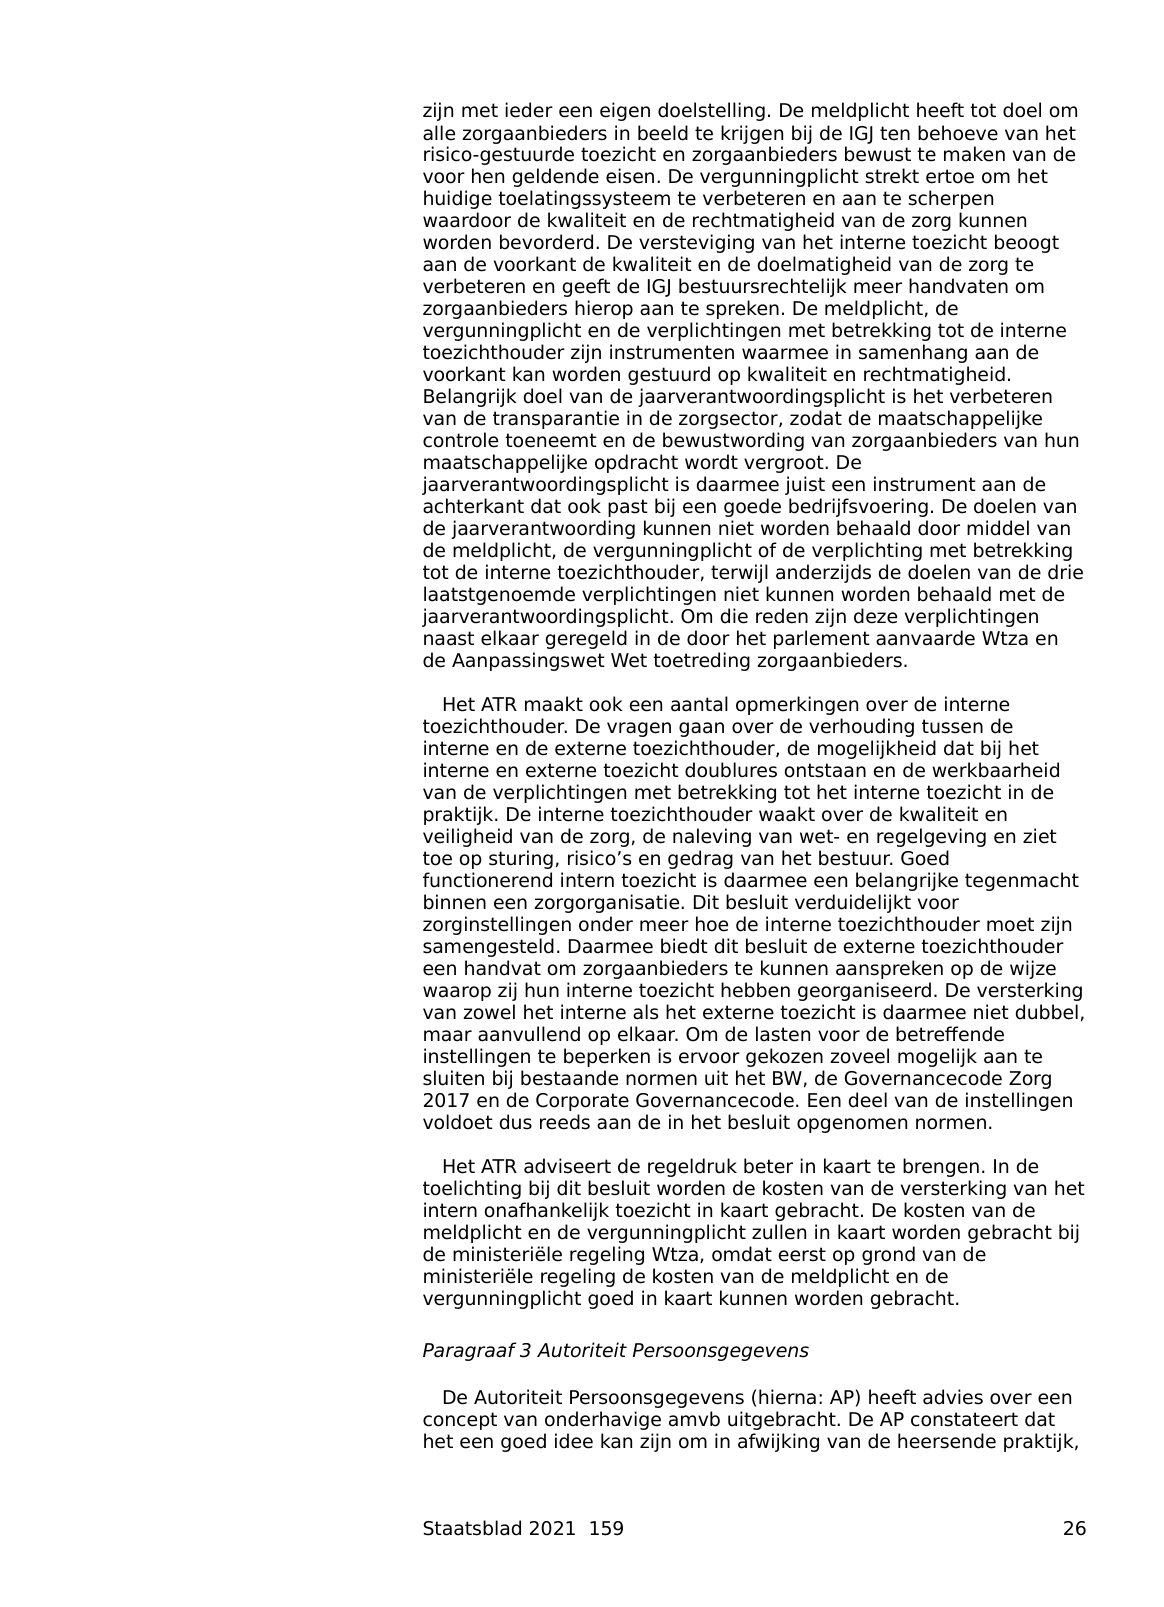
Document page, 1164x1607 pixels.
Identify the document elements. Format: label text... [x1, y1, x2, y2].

text Het ATR maakt ook een aantal opmerkingen over de interne toezichthouder. De vragen gaan over de verhouding tussen de interne en de externe toezichthouder, de mogelijkheid dat bij het interne en externe toezicht doublures ontstaan en de werkbaarheid van de verplichtingen met betrekking tot het interne toezicht in de praktijk. De interne toezichthouder waakt over de kwaliteit en veiligheid van de zorg, de naleving van wet- en regelgeving en ziet toe op sturing, risico’s en gedrag van het bestuur. Goed functionerend intern toezicht is daarmee een belangrijke tegenmacht binnen een zorgorganisatie. Dit besluit verduidelijkt voor zorginstellingen onder meer hoe de interne toezichthouder moet zijn samengesteld. Daarmee biedt dit besluit de externe toezichthouder een handvat om zorgaanbieders te kunnen aanspreken op de wijze waarop zij hun interne toezicht hebben georganiseerd. De versterking van zowel het interne als het externe toezicht is daarmee niet dubbel, maar aanvullend op elkaar. Om de lasten voor de betreffende instellingen te beperken is ervoor gekozen zoveel mogelijk aan te sluiten bij bestaande normen uit het BW, de Governancecode Zorg 2017 en de Corporate Governancecode. Een deel van de instellingen voldoet dus reeds aan de in het besluit opgenomen normen. [422, 694, 1087, 1134]
subtitle Paragraaf 3 Autoriteit Persoonsgegevens [422, 1340, 1087, 1362]
text zijn met ieder een eigen doelstelling. De meldplicht heeft tot doel om alle zorgaanbieders in beeld te krijgen bij de IGJ ten behoeve van het risico-gestuurde toezicht en zorgaanbieders bewust te maken van de voor hen geldende eisen. De vergunningplicht strekt ertoe om het huidige toelatingssysteem te verbeteren en aan te scherpen waardoor de kwaliteit en de rechtmatigheid van de zorg kunnen worden bevorderd. De versteviging van het interne toezicht beoogt aan de voorkant de kwaliteit en de doelmatigheid van de zorg te verbeteren en geeft de IGJ bestuursrechtelijk meer handvaten om zorgaanbieders hierop aan te spreken. De meldplicht, de vergunningplicht en de verplichtingen met betrekking tot de interne toezichthouder zijn instrumenten waarmee in samenhang aan de voorkant kan worden gestuurd op kwaliteit en rechtmatigheid. Belangrijk doel van de jaarverantwoordingsplicht is het verbeteren van de transparantie in de zorgsector, zodat de maatschappelijke controle toeneemt en de bewustwording van zorgaanbieders van hun maatschappelijke opdracht wordt vergroot. De jaarverantwoordingsplicht is daarmee juist een instrument aan de achterkant dat ook past bij een goede bedrijfsvoering. De doelen van de jaarverantwoording kunnen niet worden behaald door middel van de meldplicht, de vergunningplicht of de verplichting met betrekking tot de interne toezichthouder, terwijl anderzijds de doelen van de drie laatstgenoemde verplichtingen niet kunnen worden behaald met de jaarverantwoordingsplicht. Om die reden zijn deze verplichtingen naast elkaar geregeld in de door het parlement aanvaarde Wtza en de Aanpassingswet Wet toetreding zorgaanbieders. [422, 100, 1087, 672]
text Het ATR adviseert de regeldruk beter in kaart te brengen. In de toelichting bij dit besluit worden de kosten van de versterking van het intern onafhankelijk toezicht in kaart gebracht. De kosten van de meldplicht en de vergunningplicht zullen in kaart worden gebracht bij de ministeriële regeling Wtza, omdat eerst op grond van de ministeriële regeling de kosten van de meldplicht en de vergunningplicht goed in kaart kunnen worden gebracht. [422, 1156, 1087, 1310]
text De Autoriteit Persoonsgegevens (hierna: AP) heeft advies over een concept van onderhavige amvb uitgebracht. De AP constateert dat het een goed idee kan zijn om in afwijking van de heersende praktijk, [422, 1387, 1087, 1453]
